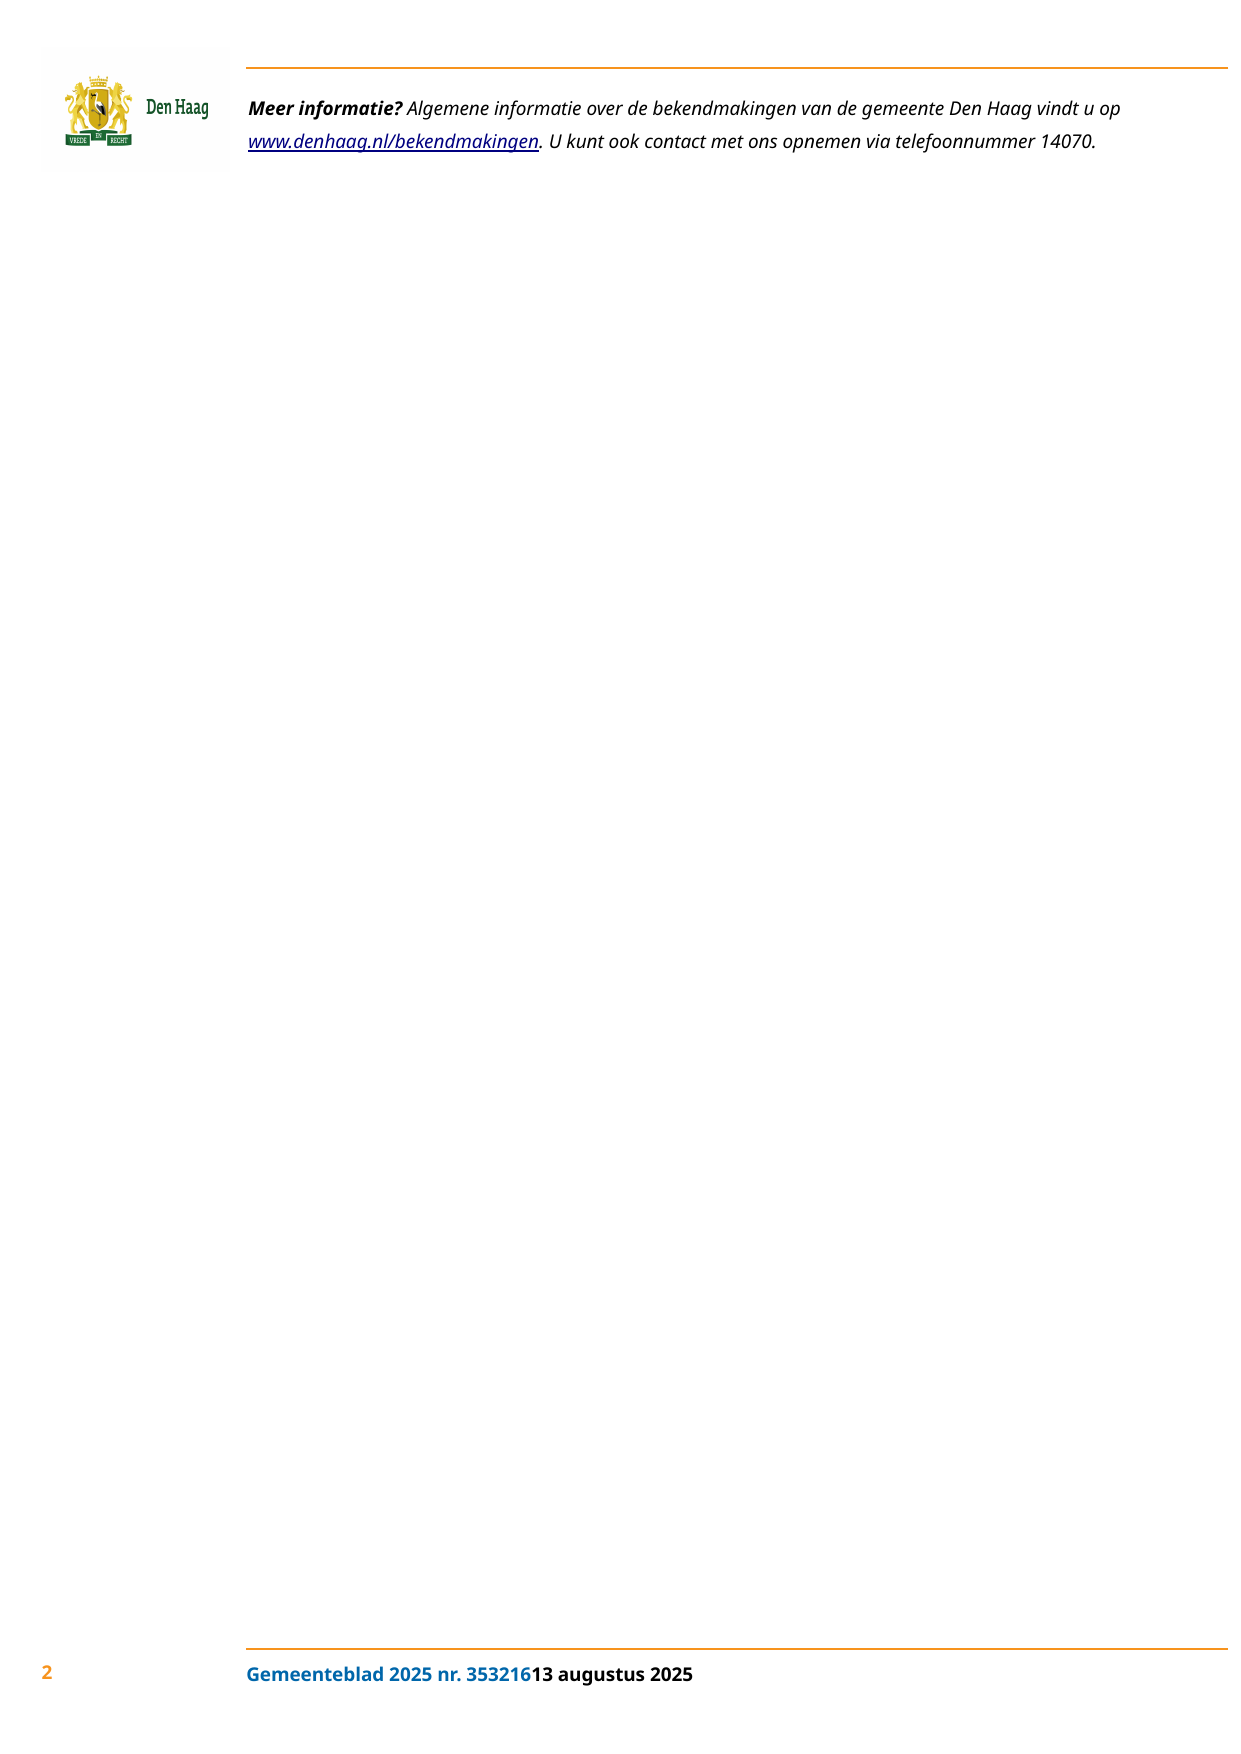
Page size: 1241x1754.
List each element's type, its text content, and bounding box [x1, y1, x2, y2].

picture [41, 47, 231, 172]
text Meer informatie? Algemene informatie over de bekendmakingen van de gemeente Den Haag vindt u op www.denhaag.nl/bekendmakingen. U kunt ook contact met ons opnemen via telefoonnummer 14070. [248, 95, 1152, 154]
